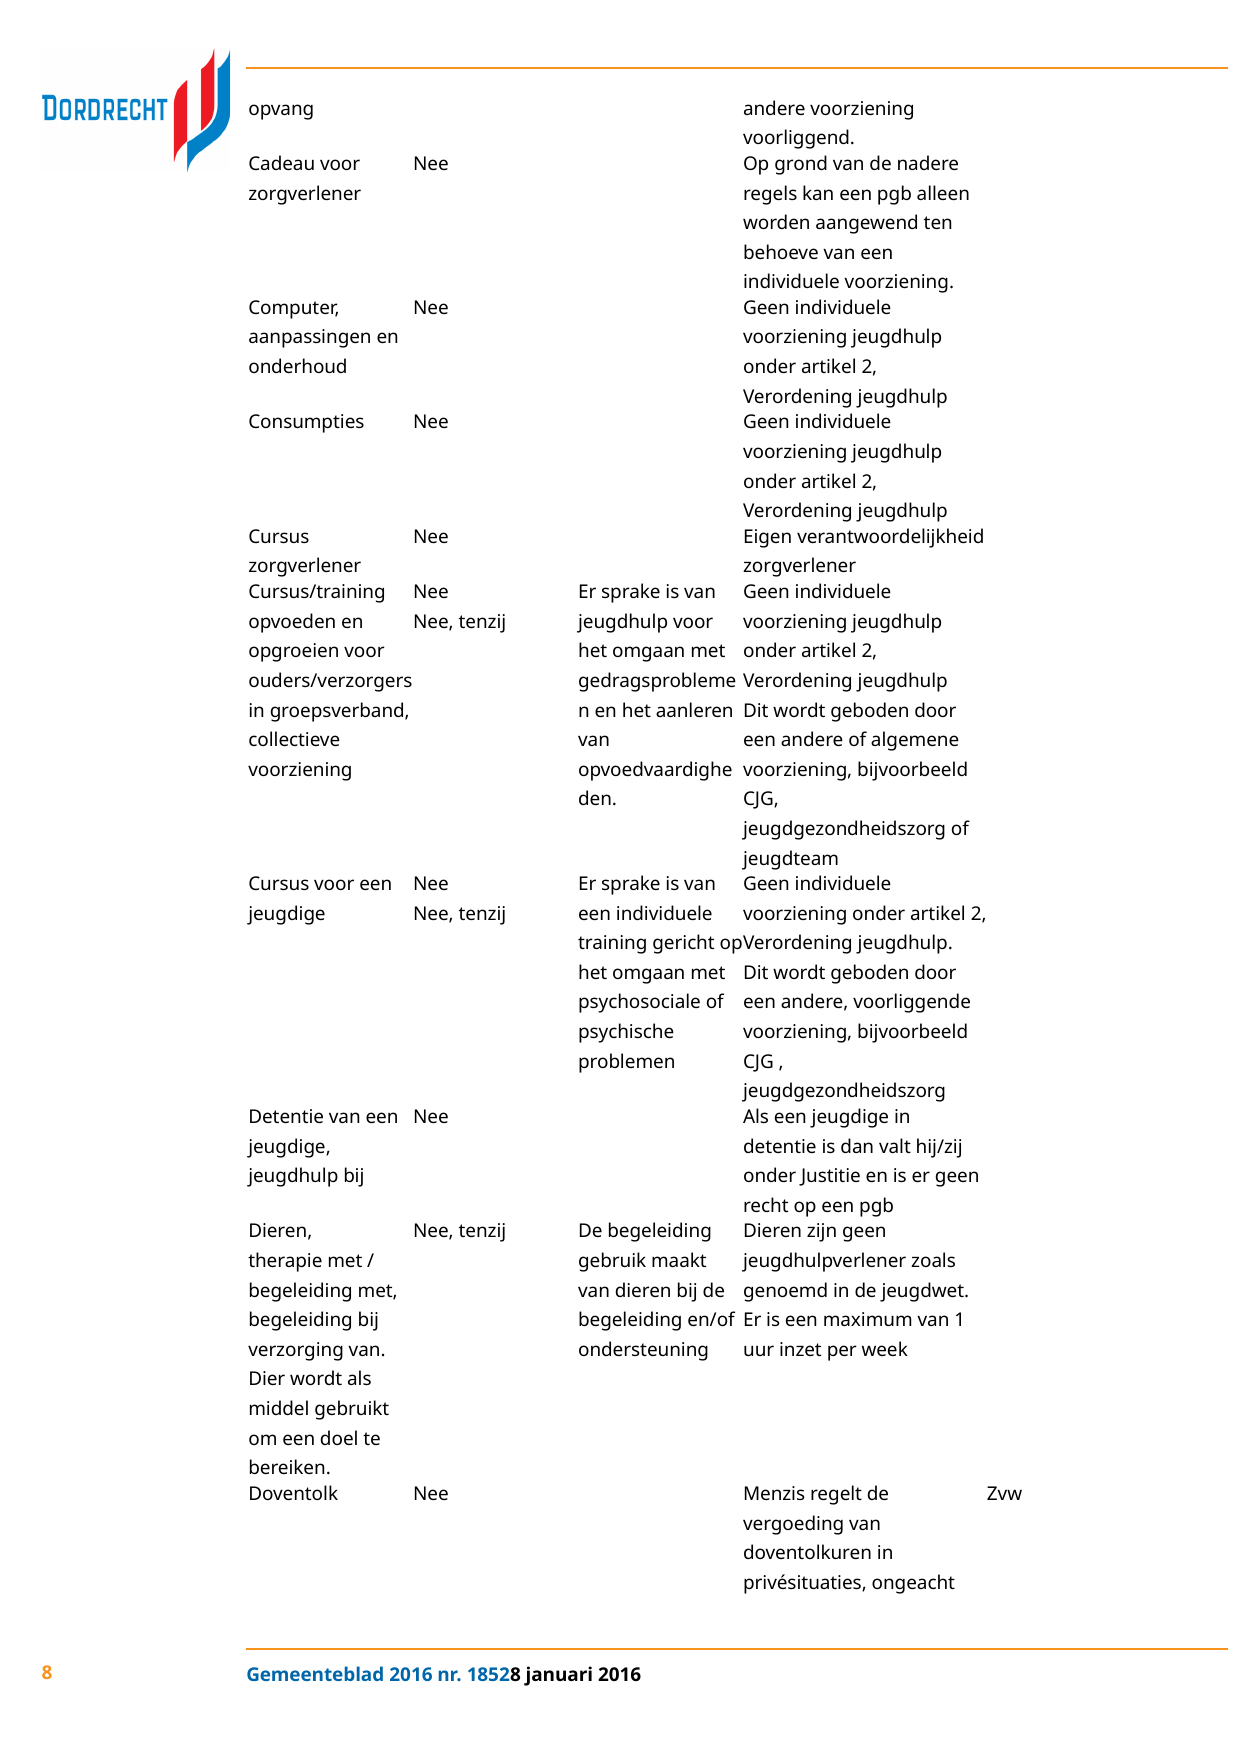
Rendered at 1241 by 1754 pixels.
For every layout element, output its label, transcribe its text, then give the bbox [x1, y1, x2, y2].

table_cell Menzis regelt de vergoeding van doventolkuren in privésituaties, ongeacht [743, 1480, 987, 1594]
table_cell Doventolk [248, 1480, 413, 1594]
table_cell De begeleiding gebruik maakt van dieren bij de begeleiding en/of ondersteuning [578, 1218, 743, 1480]
table_cell Geen individuele voorziening onder artikel 2, Verordening jeugdhulp. Dit wordt geboden door een andere, voorliggende voorziening, bijvoorbeeld CJG , jeugdgezondheidszorg [743, 870, 987, 1103]
picture [41, 47, 231, 172]
table_cell [578, 1480, 743, 1594]
table_cell Eigen verantwoordelijkheid zorgverlener [743, 523, 987, 578]
table_cell Nee [413, 409, 578, 523]
table_cell [413, 95, 578, 150]
table_cell [578, 523, 743, 578]
table_cell andere voorziening voorliggend. [743, 95, 987, 150]
table_cell [578, 150, 743, 294]
table_cell [578, 95, 743, 150]
table_cell Nee [413, 150, 578, 294]
table_cell [987, 294, 1152, 409]
table_cell [987, 1103, 1152, 1218]
table_cell Cursus/training opvoeden en opgroeien voor ouders/verzorgers in groepsverband, collectieve voorziening [248, 579, 413, 870]
table_cell Nee [413, 1103, 578, 1218]
table_cell [987, 870, 1152, 1103]
table_cell opvang [248, 95, 413, 150]
table_cell Nee [413, 523, 578, 578]
table_cell Cursus zorgverlener [248, 523, 413, 578]
table_cell Consumpties [248, 409, 413, 523]
table_cell Dieren, therapie met / begeleiding met, begeleiding bij verzorging van. Dier wordt als middel gebruikt om een doel te bereiken. [248, 1218, 413, 1480]
table_cell [987, 95, 1152, 150]
table_cell Er sprake is van jeugdhulp voor het omgaan met gedragsproblemen en het aanleren van opvoedvaardigheden. [578, 579, 743, 870]
table_cell [987, 1218, 1152, 1480]
table_cell [987, 523, 1152, 578]
table_cell Er sprake is van een individuele training gericht op het omgaan met psychosociale of psychische problemen [578, 870, 743, 1103]
table_cell Geen individuele voorziening jeugdhulp onder artikel 2, Verordening jeugdhulp Dit wordt geboden door een andere of algemene voorziening, bijvoorbeeld CJG, jeugdgezondheidszorg of jeugdteam [743, 579, 987, 870]
table_cell Cadeau voor zorgverlener [248, 150, 413, 294]
table_cell [578, 294, 743, 409]
table_cell Dieren zijn geen jeugdhulpverlener zoals genoemd in de jeugdwet. Er is een maximum van 1 uur inzet per week [743, 1218, 987, 1480]
table_cell [987, 150, 1152, 294]
table_cell Nee Nee, tenzij [413, 579, 578, 870]
table_cell Detentie van een jeugdige, jeugdhulp bij [248, 1103, 413, 1218]
table_cell Op grond van de nadere regels kan een pgb alleen worden aangewend ten behoeve van een individuele voorziening. [743, 150, 987, 294]
table_cell Geen individuele voorziening jeugdhulp onder artikel 2, Verordening jeugdhulp [743, 294, 987, 409]
table_cell [578, 409, 743, 523]
table_cell Nee Nee, tenzij [413, 870, 578, 1103]
table_cell Nee [413, 1480, 578, 1594]
table_cell Computer, aanpassingen en onderhoud [248, 294, 413, 409]
table_cell Als een jeugdige in detentie is dan valt hij/zij onder Justitie en is er geen recht op een pgb [743, 1103, 987, 1218]
table_cell Nee [413, 294, 578, 409]
table_cell Geen individuele voorziening jeugdhulp onder artikel 2, Verordening jeugdhulp [743, 409, 987, 523]
table_cell Nee, tenzij [413, 1218, 578, 1480]
table_cell Cursus voor een jeugdige [248, 870, 413, 1103]
table_cell Zvw [987, 1480, 1152, 1594]
table_cell [578, 1103, 743, 1218]
table_cell [987, 409, 1152, 523]
table_cell [987, 579, 1152, 870]
